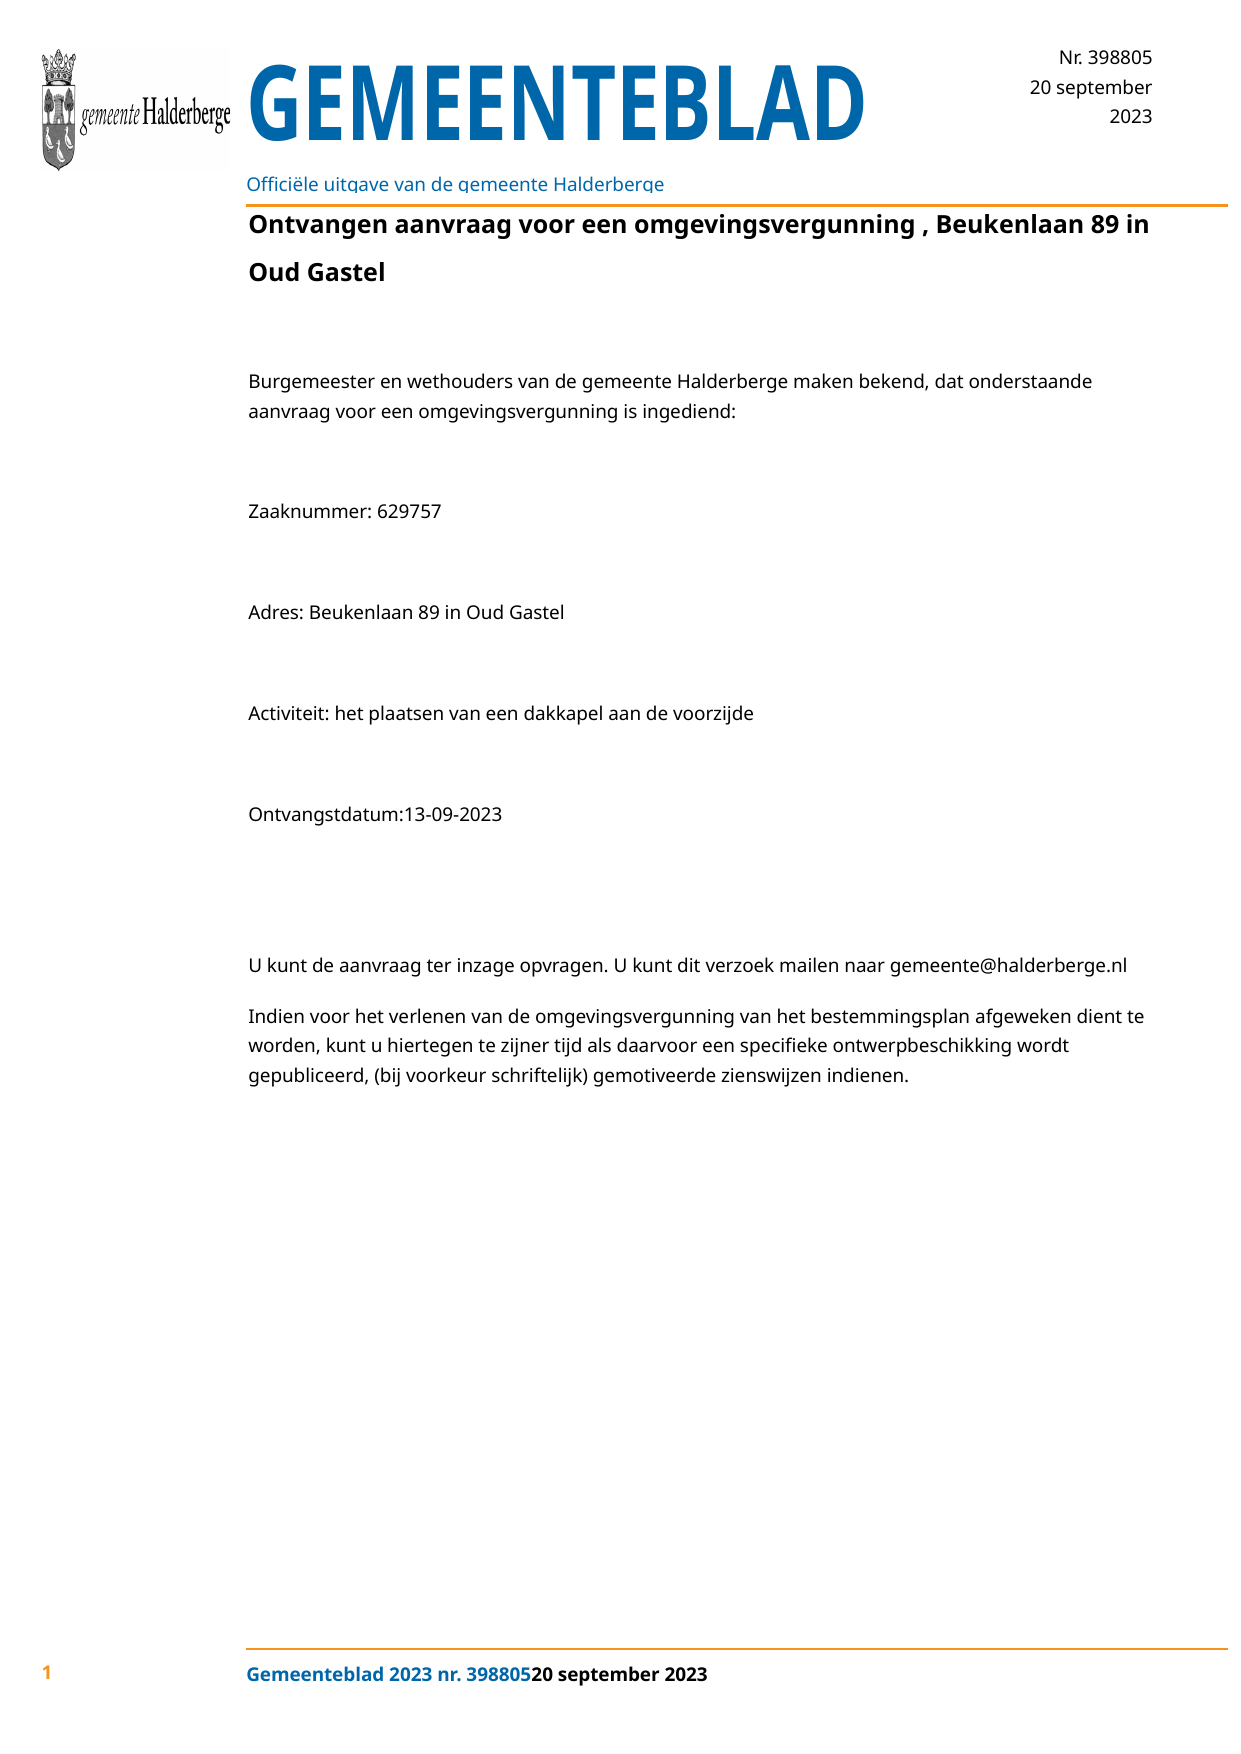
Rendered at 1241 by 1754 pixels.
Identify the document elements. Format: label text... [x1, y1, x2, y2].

picture [41, 47, 231, 172]
text Ontvangstdatum:13-09-2023 [248, 801, 1152, 827]
text Ontvangen aanvraag voor een omgevingsvergunning , Beukenlaan 89 in Oud Gastel [248, 207, 1152, 288]
text Indien voor het verlenen van de omgevingsvergunning van het bestemmingsplan afgeweken dient te worden, kunt u hiertegen te zijner tijd als daarvoor een specifieke ontwerpbeschikking wordt gepubliceerd, (bij voorkeur schriftelijk) gemotiveerde zienswijzen indienen. [248, 1003, 1152, 1088]
text Zaaknummer: 629757 [248, 499, 1152, 524]
text Burgemeester en wethouders van de gemeente Halderberge maken bekend, dat onderstaande aanvraag voor een omgevingsvergunning is ingediend: [248, 368, 1152, 424]
text U kunt de aanvraag ter inzage opvragen. U kunt dit verzoek mailen naar gemeente@halderberge.nl [248, 952, 1152, 978]
text Adres: Beukenlaan 89 in Oud Gastel [248, 599, 1152, 625]
text Activiteit: het plaatsen van een dakkapel aan de voorzijde [248, 700, 1152, 726]
